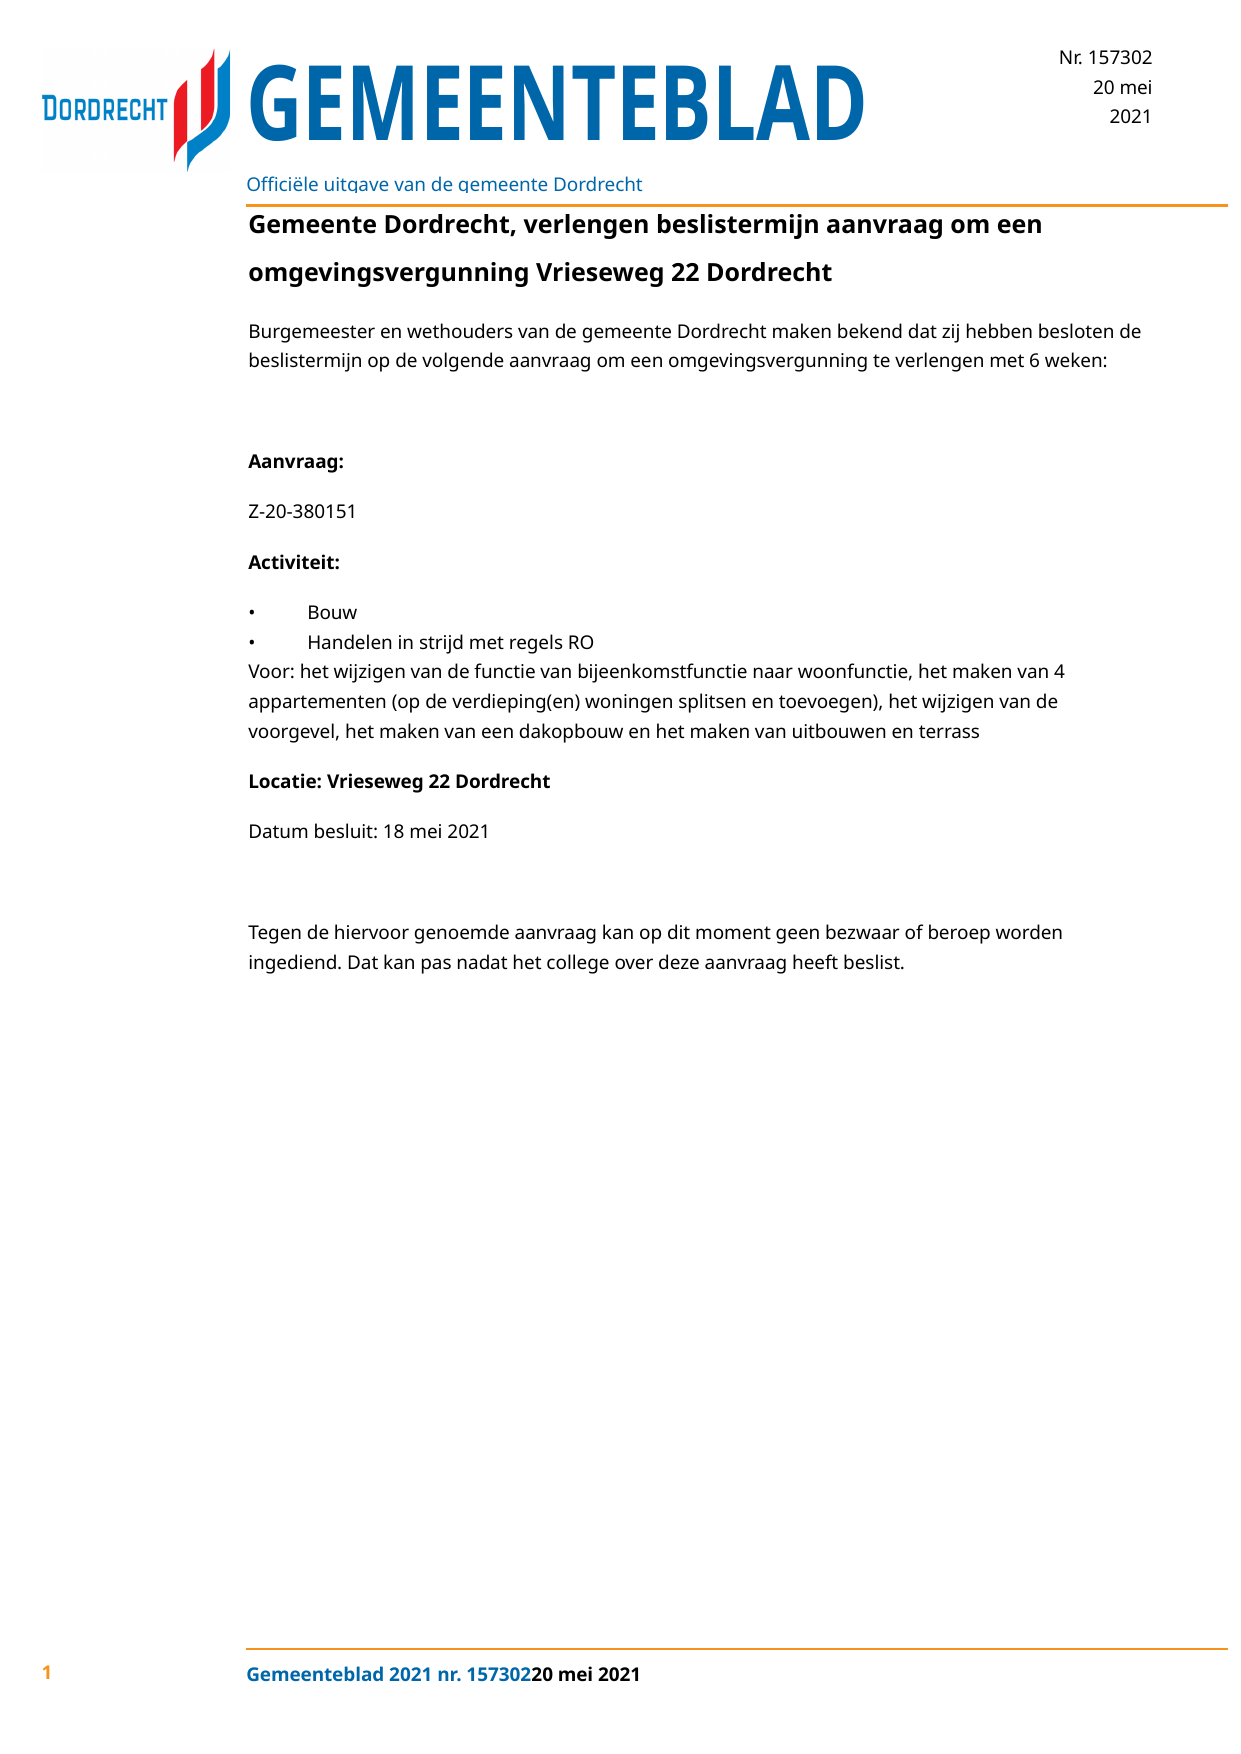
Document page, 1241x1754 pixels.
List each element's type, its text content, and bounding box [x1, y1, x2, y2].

text Activiteit: [248, 549, 1152, 575]
text Voor: het wijzigen van de functie van bijeenkomstfunctie naar woonfunctie, het maken van 4 appartementen (op de verdieping(en) woningen splitsen en toevoegen), het wijzigen van de voorgevel, het maken van een dakopbouw en het maken van uitbouwen en terrass [248, 659, 1152, 744]
list Handelen in strijd met regels RO [248, 629, 1152, 655]
list Bouw [248, 599, 1152, 625]
text Z-20-380151 [248, 499, 1152, 524]
text Datum besluit: 18 mei 2021 [248, 819, 1152, 844]
text Gemeente Dordrecht, verlengen beslistermijn aanvraag om een omgevingsvergunning Vrieseweg 22 Dordrecht [248, 207, 1152, 288]
text Locatie: Vrieseweg 22 Dordrecht [248, 768, 1152, 794]
text Burgemeester en wethouders van de gemeente Dordrecht maken bekend dat zij hebben besloten de beslistermijn op de volgende aanvraag om een omgevingsvergunning te verlengen met 6 weken: [248, 318, 1152, 373]
text Tegen de hiervoor genoemde aanvraag kan op dit moment geen bezwaar of beroep worden ingediend. Dat kan pas nadat het college over deze aanvraag heeft beslist. [248, 919, 1152, 975]
text Aanvraag: [248, 448, 1152, 474]
picture [41, 47, 231, 172]
